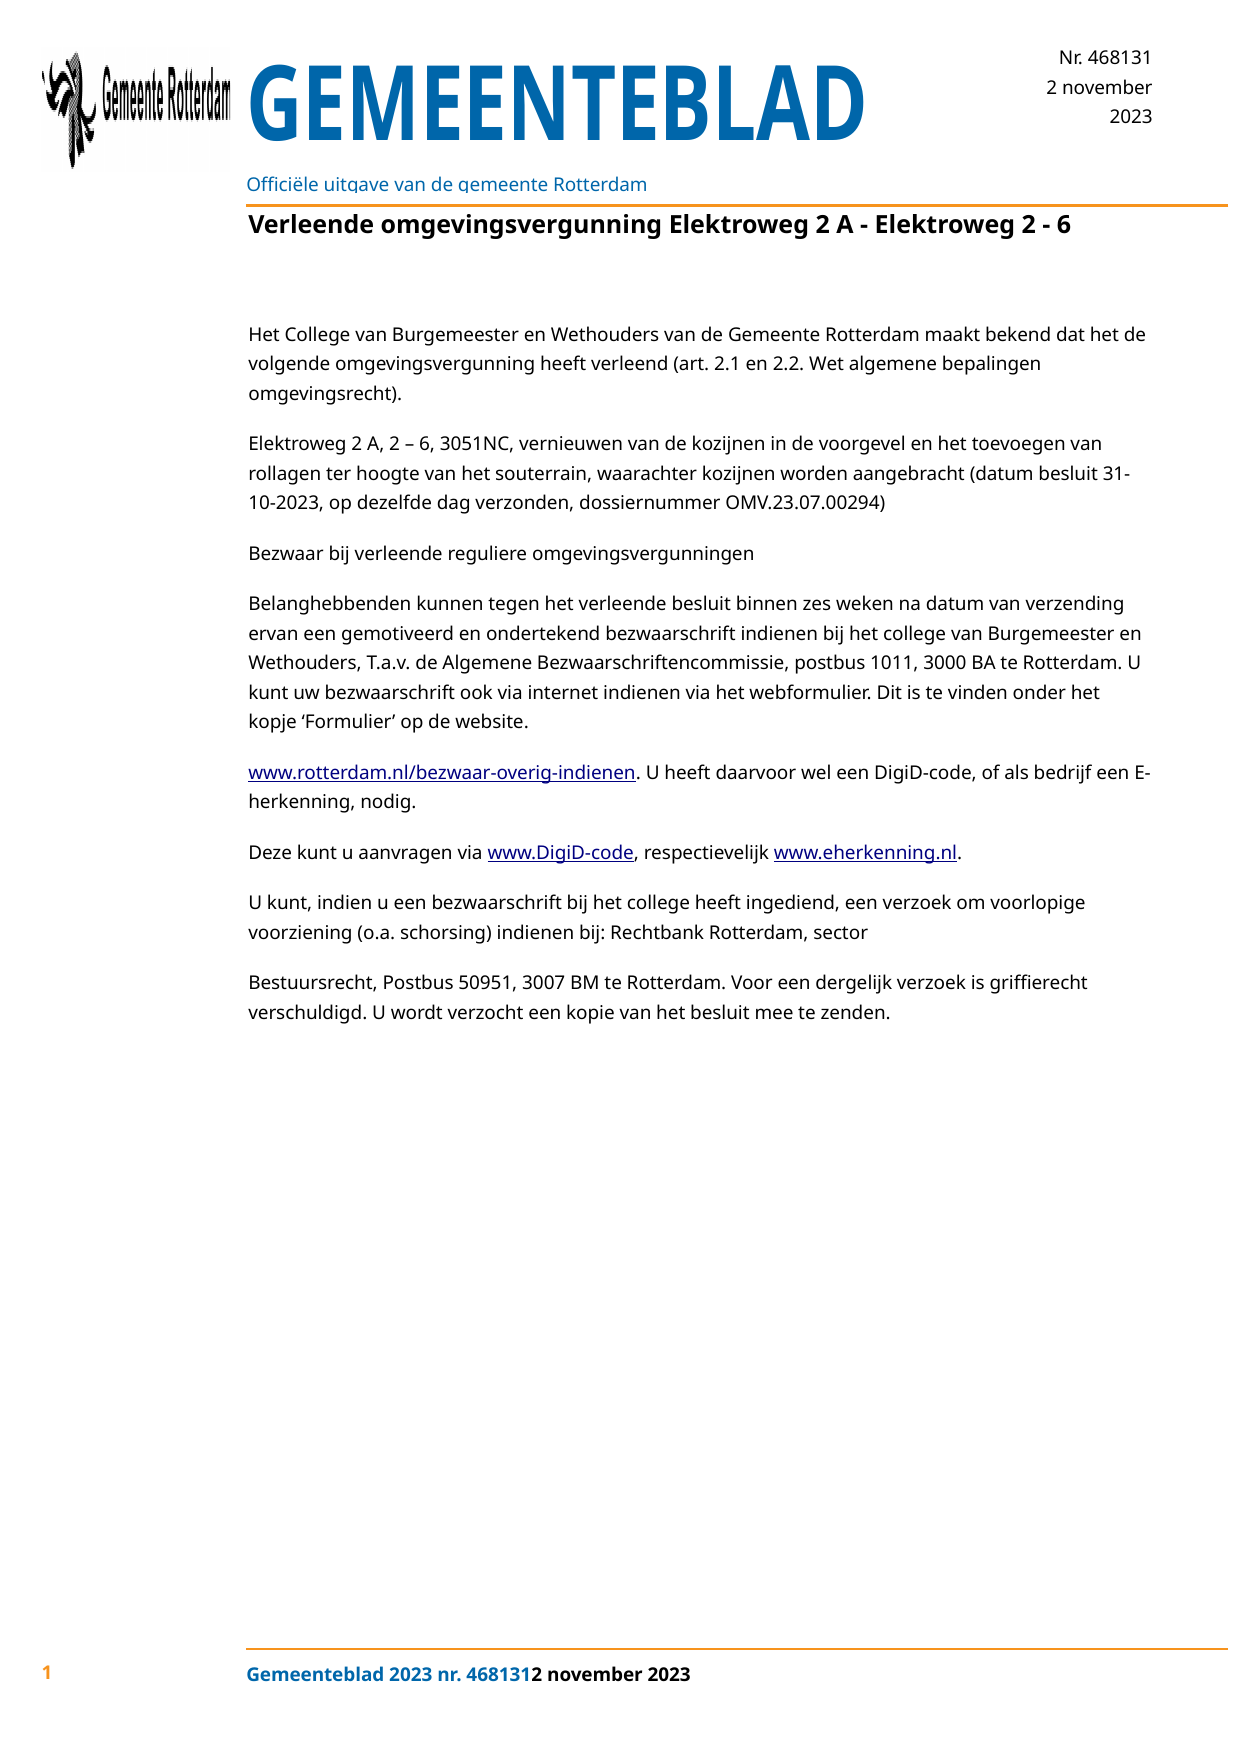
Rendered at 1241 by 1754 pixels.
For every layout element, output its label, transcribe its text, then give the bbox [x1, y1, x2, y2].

picture [41, 47, 231, 172]
text Belanghebbenden kunnen tegen het verleende besluit binnen zes weken na datum van verzending ervan een gemotiveerd en ondertekend bezwaarschrift indienen bij het college van Burgemeester en Wethouders, T.a.v. de Algemene Bezwaarschriftencommissie, postbus 1011, 3000 BA te Rotterdam. U kunt uw bezwaarschrift ook via internet indienen via het webformulier. Dit is te vinden onder het kopje ‘Formulier’ op de website. [248, 590, 1152, 734]
text Bestuursrecht, Postbus 50951, 3007 BM te Rotterdam. Voor een dergelijk verzoek is griffierecht verschuldigd. U wordt verzocht een kopie van het besluit mee te zenden. [248, 969, 1152, 1025]
text Verleende omgevingsvergunning Elektroweg 2 A - Elektroweg 2 - 6 [248, 207, 1152, 241]
text Het College van Burgemeester en Wethouders van de Gemeente Rotterdam maakt bekend dat het de volgende omgevingsvergunning heeft verleend (art. 2.1 en 2.2. Wet algemene bepalingen omgevingsrecht). [248, 321, 1152, 406]
text U kunt, indien u een bezwaarschrift bij het college heeft ingediend, een verzoek om voorlopige voorziening (o.a. schorsing) indienen bij: Rechtbank Rotterdam, sector [248, 889, 1152, 945]
text Bezwaar bij verleende reguliere omgevingsvergunningen [248, 540, 1152, 566]
text www.rotterdam.nl/bezwaar-overig-indienen. U heeft daarvoor wel een DigiD-code, of als bedrijf een E-herkenning, nodig. [248, 759, 1152, 814]
text Deze kunt u aanvragen via www.DigiD-code, respectievelijk www.eherkenning.nl. [248, 839, 1152, 865]
text Elektroweg 2 A, 2 – 6, 3051NC, vernieuwen van de kozijnen in de voorgevel en het toevoegen van rollagen ter hoogte van het souterrain, waarachter kozijnen worden aangebracht (datum besluit 31-10-2023, op dezelfde dag verzonden, dossiernummer OMV.23.07.00294) [248, 430, 1152, 515]
